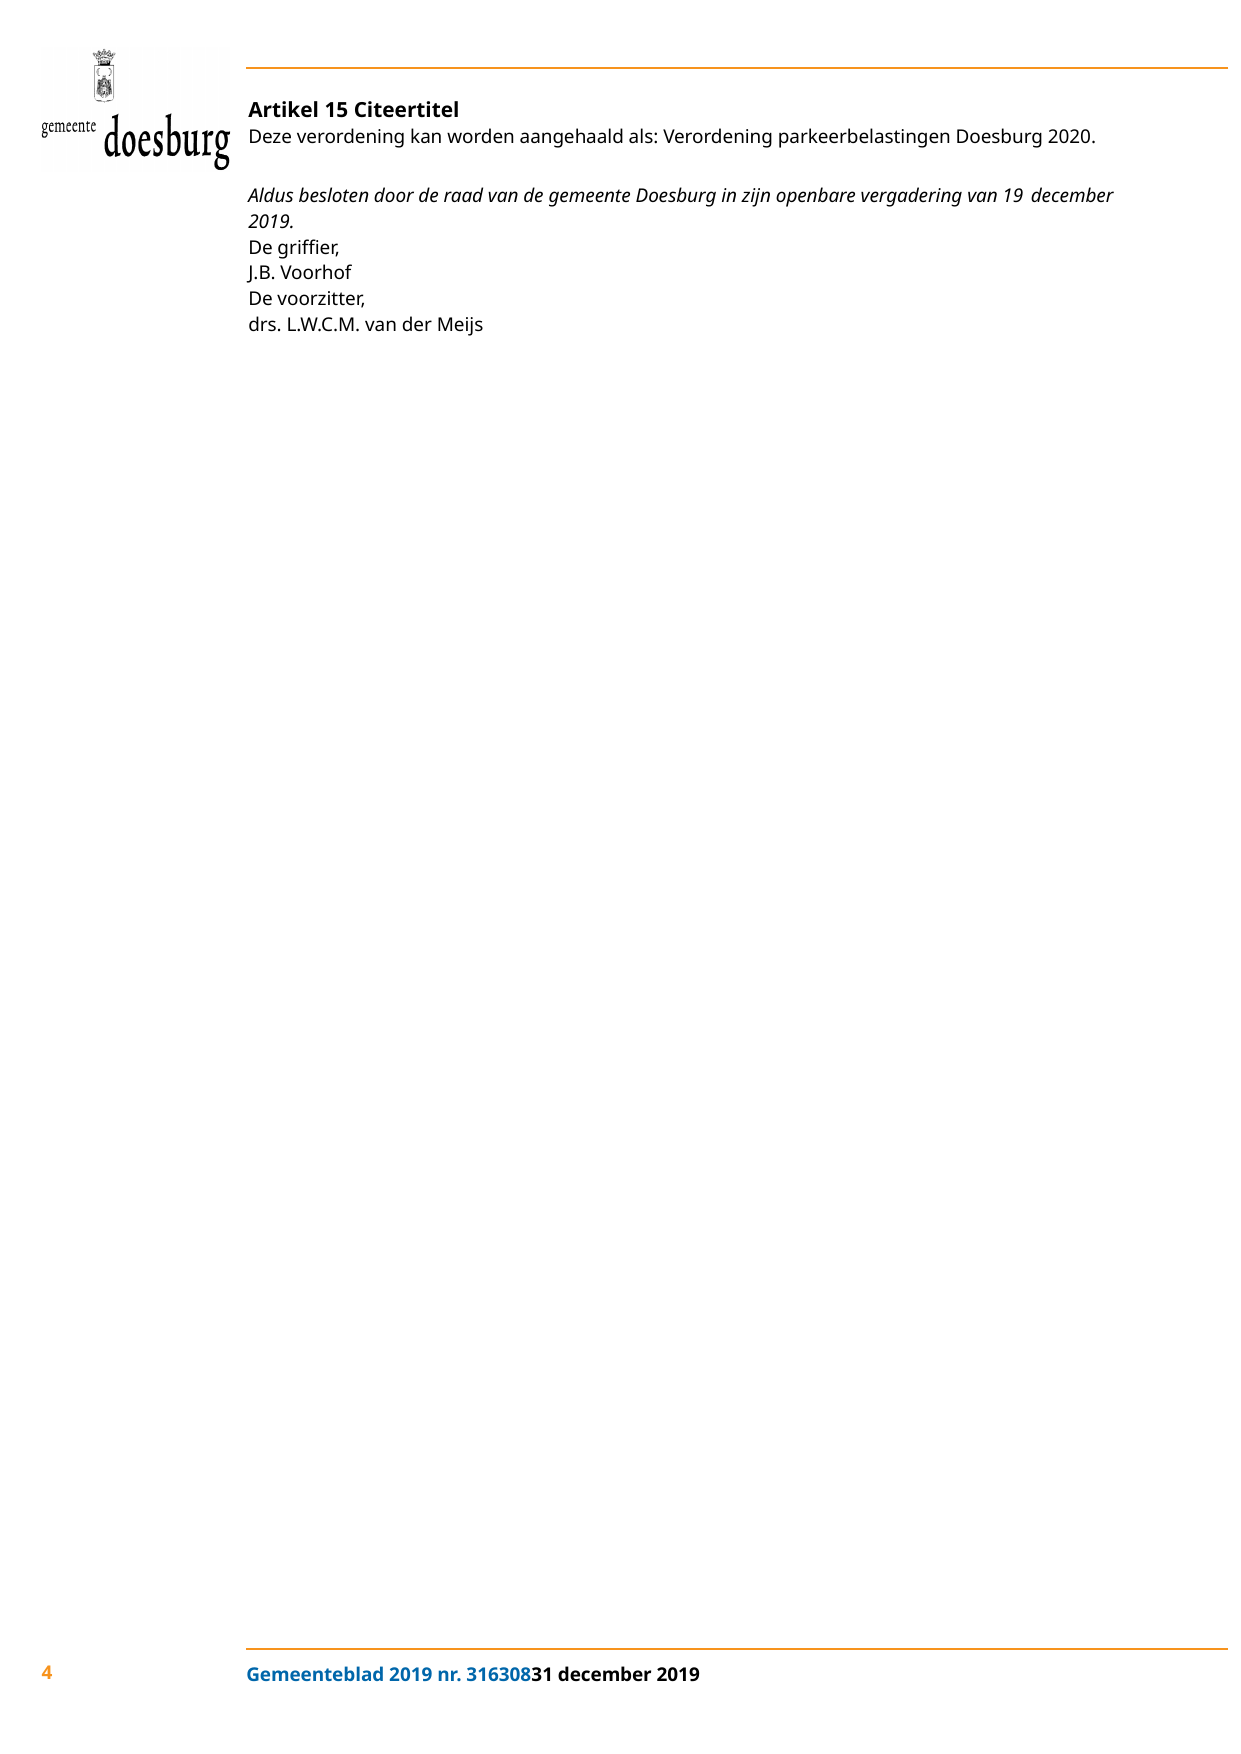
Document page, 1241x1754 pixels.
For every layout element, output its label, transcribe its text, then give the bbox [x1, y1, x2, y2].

text De voorzitter, [248, 285, 1152, 311]
text De griffier, [248, 234, 1152, 259]
text Aldus besloten door de raad van de gemeente Doesburg in zijn openbare vergadering van 19 december 2019. [248, 182, 1152, 234]
text Artikel 15 Citeertitel [248, 95, 1152, 123]
text J.B. Voorhof [248, 259, 1152, 285]
picture [41, 47, 231, 172]
text drs. L.W.C.M. van der Meijs [248, 311, 1152, 337]
text Deze verordening kan worden aangehaald als: Verordening parkeerbelastingen Doesburg 2020. [248, 123, 1152, 149]
